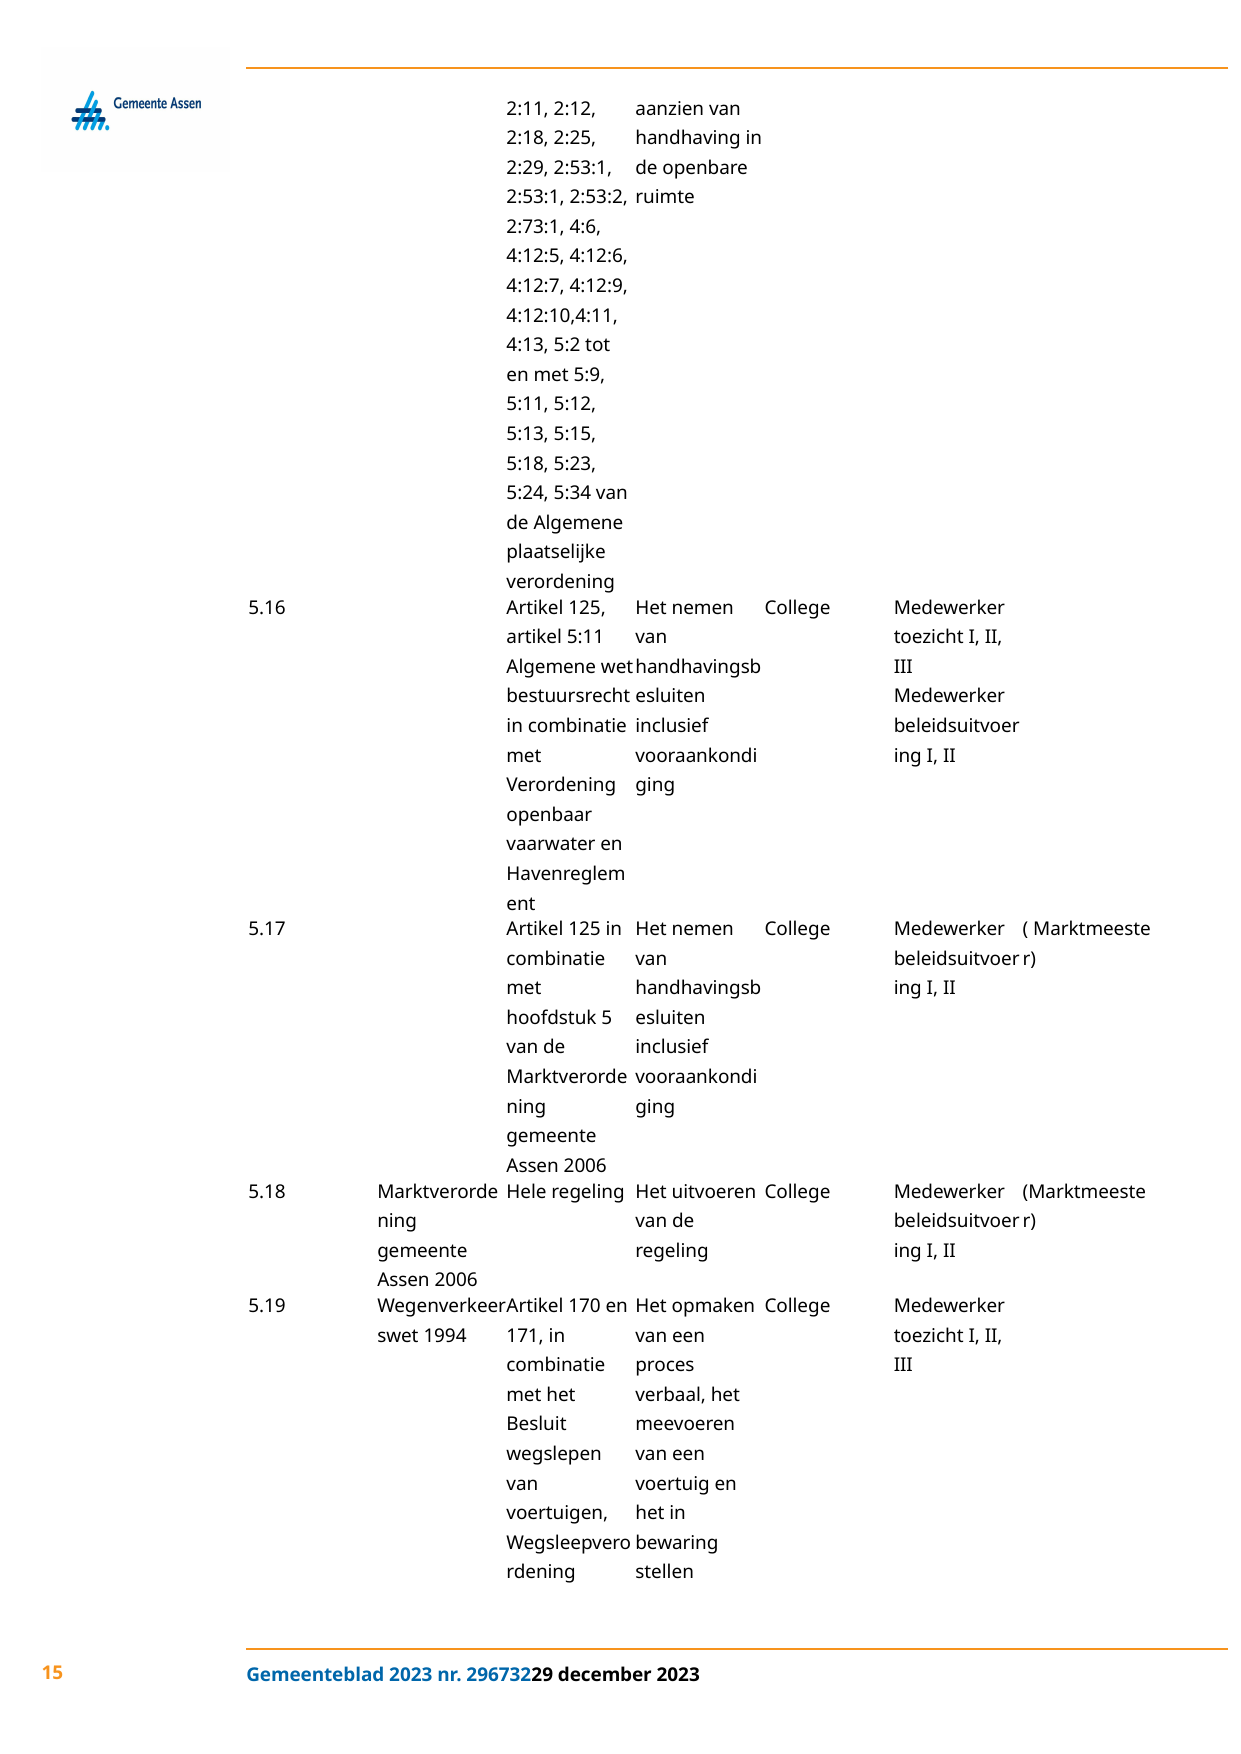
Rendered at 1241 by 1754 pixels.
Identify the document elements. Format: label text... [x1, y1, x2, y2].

table_cell Medewerker toezicht I, II, III Medewerker beleidsuitvoering I, II [894, 594, 1022, 915]
table_cell [1023, 1292, 1152, 1584]
table_cell ( Marktmeester) [1023, 915, 1152, 1178]
table_cell Medewerker toezicht I, II, III [894, 1292, 1022, 1584]
table_cell [377, 915, 506, 1178]
table_cell Artikel 125, artikel 5:11 Algemene wet bestuursrecht in combinatie met Verordening openbaar vaarwater en Havenreglement [506, 594, 635, 915]
table_cell [764, 95, 893, 594]
table_cell 5.19 [248, 1292, 377, 1584]
table_cell [894, 95, 1022, 594]
table_cell Medewerker beleidsuitvoering I, II [894, 1178, 1022, 1292]
table_cell [377, 594, 506, 915]
table_cell College [764, 1292, 893, 1584]
table_cell College [764, 1178, 893, 1292]
table_cell 5.17 [248, 915, 377, 1178]
table_cell aanzien van handhaving in de openbare ruimte [635, 95, 764, 594]
picture [41, 47, 231, 172]
table_cell (Marktmeester) [1023, 1178, 1152, 1292]
table_cell [248, 95, 377, 594]
table_cell [377, 95, 506, 594]
table_cell Het nemen van handhavingsbesluiten inclusief vooraankondiging [635, 915, 764, 1178]
table_cell Hele regeling [506, 1178, 635, 1292]
table_cell College [764, 594, 893, 915]
table_cell Artikel 125 in combinatie met hoofdstuk 5 van de Marktverordening gemeente Assen 2006 [506, 915, 635, 1178]
table_cell Wegenverkeerswet 1994 [377, 1292, 506, 1584]
table_cell [1023, 594, 1152, 915]
table_cell Marktverordening gemeente Assen 2006 [377, 1178, 506, 1292]
table_cell Medewerker beleidsuitvoering I, II [894, 915, 1022, 1178]
table_cell 5.18 [248, 1178, 377, 1292]
table_cell 2:11, 2:12, 2:18, 2:25, 2:29, 2:53:1, 2:53:1, 2:53:2, 2:73:1, 4:6, 4:12:5, 4:12:6, 4:12:7, 4:12:9, 4:12:10,4:11, 4:13, 5:2 tot en met 5:9, 5:11, 5:12, 5:13, 5:15, 5:18, 5:23, 5:24, 5:34 van de Algemene plaatselijke verordening [506, 95, 635, 594]
table_cell Het uitvoeren van de regeling [635, 1178, 764, 1292]
table_cell Het nemen van handhavingsbesluiten inclusief vooraankondiging [635, 594, 764, 915]
table_cell [1023, 95, 1152, 594]
table_cell Artikel 170 en 171, in combinatie met het Besluit wegslepen van voertuigen, Wegsleepverordening [506, 1292, 635, 1584]
table_cell 5.16 [248, 594, 377, 915]
table_cell Het opmaken van een proces verbaal, het meevoeren van een voertuig en het in bewaring stellen [635, 1292, 764, 1584]
table_cell College [764, 915, 893, 1178]
